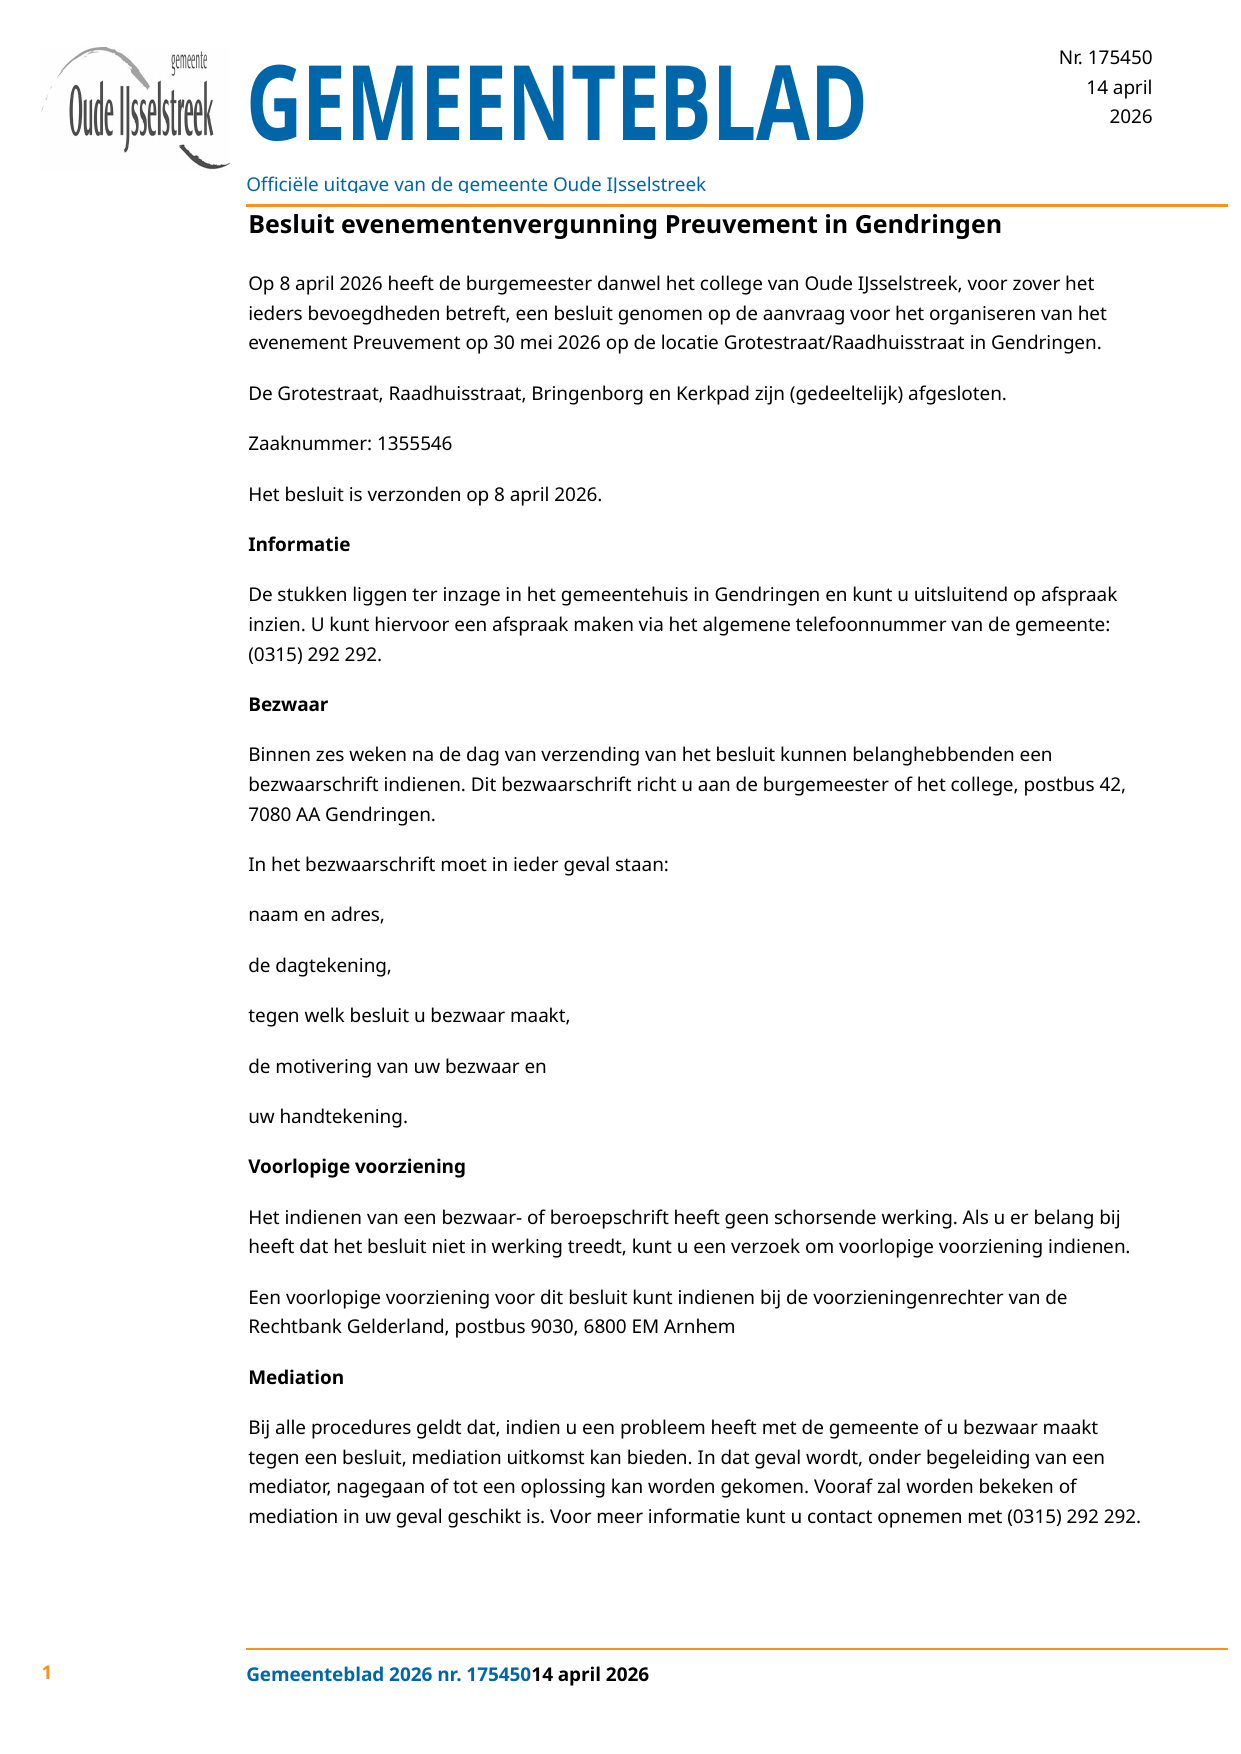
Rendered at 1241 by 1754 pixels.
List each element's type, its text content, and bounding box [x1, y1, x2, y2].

text Het besluit is verzonden op 8 april 2026. [248, 481, 1152, 506]
text Bezwaar [248, 691, 1152, 717]
text uw handtekening. [248, 1103, 1152, 1129]
picture [41, 47, 231, 172]
text de dagtekening, [248, 952, 1152, 978]
text Informatie [248, 531, 1152, 557]
text Zaaknummer: 1355546 [248, 430, 1152, 456]
text Binnen zes weken na de dag van verzending van het besluit kunnen belanghebbenden een bezwaarschrift indienen. Dit bezwaarschrift richt u aan de burgemeester of het college, postbus 42, 7080 AA Gendringen. [248, 742, 1152, 826]
text De stukken liggen ter inzage in het gemeentehuis in Gendringen en kunt u uitsluitend op afspraak inzien. U kunt hiervoor een afspraak maken via het algemene telefoonnummer van de gemeente: (0315) 292 292. [248, 582, 1152, 666]
text Voorlopige voorziening [248, 1154, 1152, 1179]
text De Grotestraat, Raadhuisstraat, Bringenborg en Kerkpad zijn (gedeeltelijk) afgesloten. [248, 380, 1152, 406]
text Mediation [248, 1364, 1152, 1390]
text tegen welk besluit u bezwaar maakt, [248, 1002, 1152, 1028]
text Op 8 april 2026 heeft de burgemeester danwel het college van Oude IJsselstreek, voor zover het ieders bevoegdheden betreft, een besluit genomen op de aanvraag voor het organiseren van het evenement Preuvement op 30 mei 2026 op de locatie Grotestraat/Raadhuisstraat in Gendringen. [248, 270, 1152, 355]
text naam en adres, [248, 902, 1152, 927]
text Bij alle procedures geldt dat, indien u een probleem heeft met de gemeente of u bezwaar maakt tegen een besluit, mediation uitkomst kan bieden. In dat geval wordt, onder begeleiding van een mediator, nagegaan of tot een oplossing kan worden gekomen. Vooraf zal worden bekeken of mediation in uw geval geschikt is. Voor meer informatie kunt u contact opnemen met (0315) 292 292. [248, 1414, 1152, 1529]
text Een voorlopige voorziening voor dit besluit kunt indienen bij de voorzieningenrechter van de Rechtbank Gelderland, postbus 9030, 6800 EM Arnhem [248, 1284, 1152, 1339]
text In het bezwaarschrift moet in ieder geval staan: [248, 851, 1152, 877]
text Besluit evenementenvergunning Preuvement in Gendringen [248, 207, 1152, 241]
text de motivering van uw bezwaar en [248, 1053, 1152, 1078]
text Het indienen van een bezwaar- of beroepschrift heeft geen schorsende werking. Als u er belang bij heeft dat het besluit niet in werking treedt, kunt u een verzoek om voorlopige voorziening indienen. [248, 1204, 1152, 1259]
